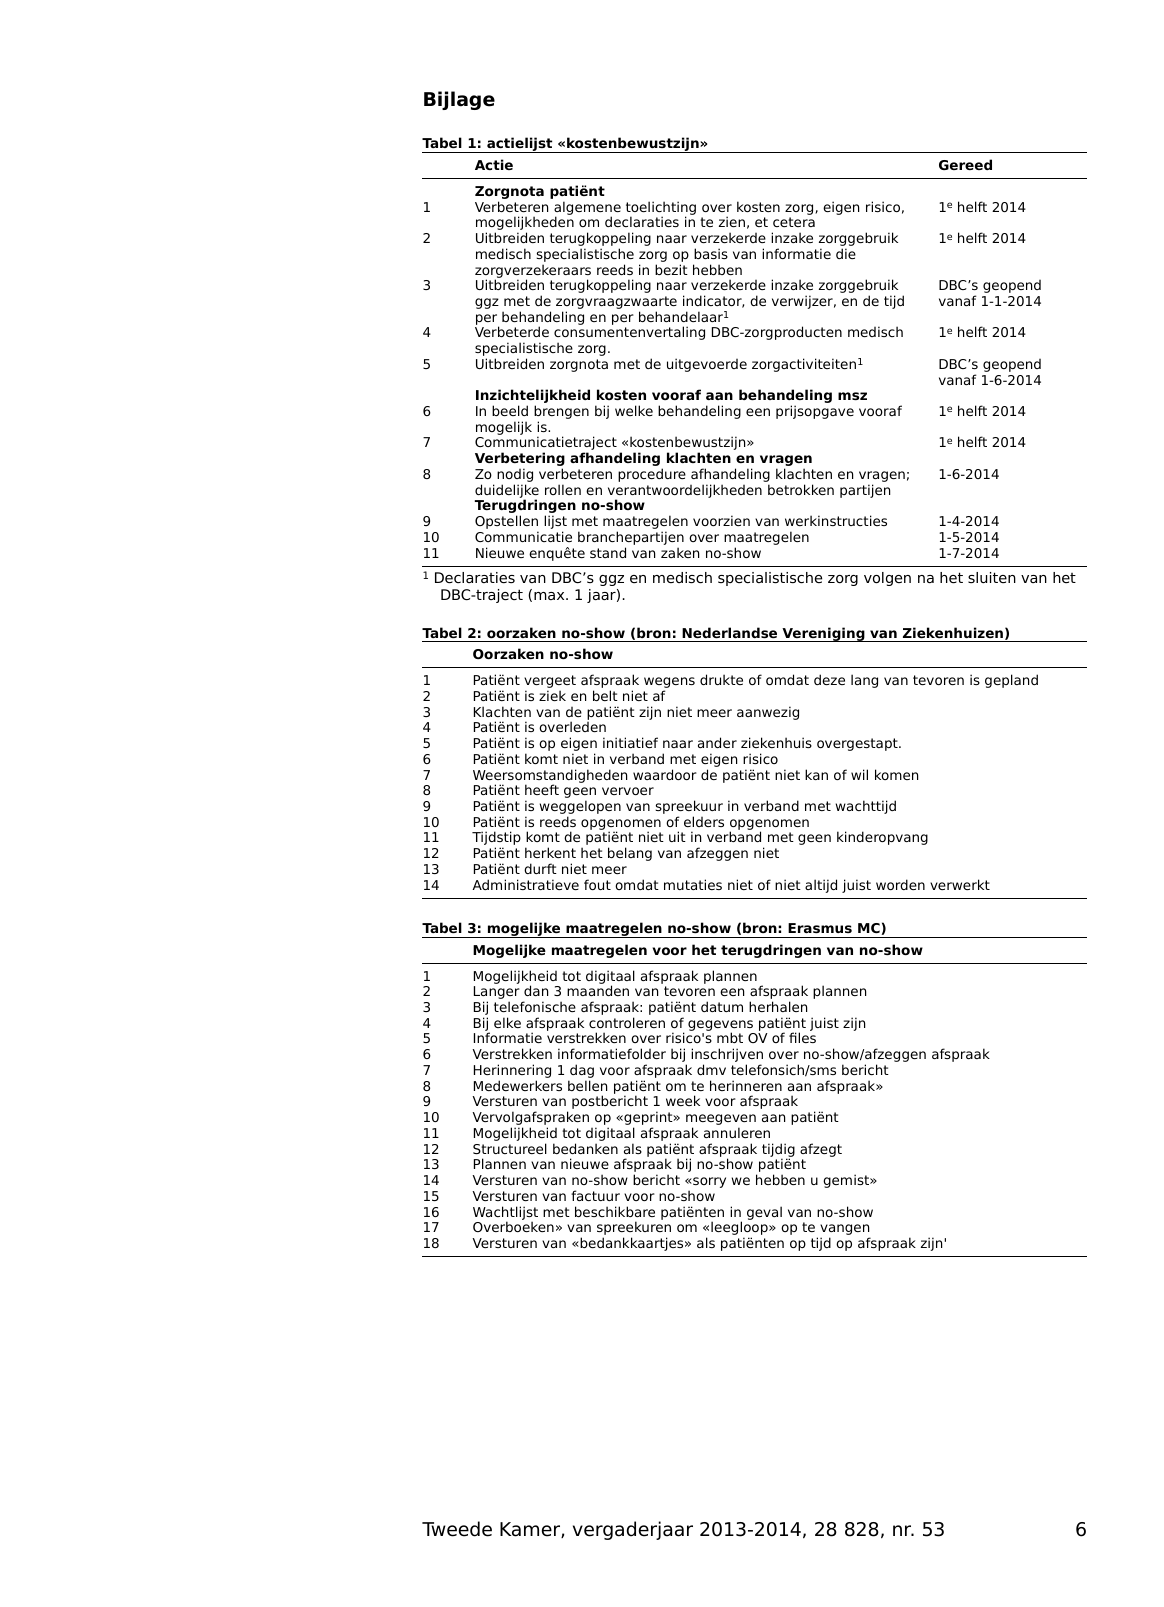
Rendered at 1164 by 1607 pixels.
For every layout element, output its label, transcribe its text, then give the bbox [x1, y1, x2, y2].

table_cell Patiënt is weggelopen van spreekuur in verband met wachttijd [467, 799, 1087, 814]
table_cell 5 [422, 736, 467, 752]
table_cell Medewerkers bellen patiënt om te herinneren aan afspraak» [467, 1079, 1087, 1094]
table_cell [932, 451, 1087, 467]
table_cell [932, 179, 1087, 199]
table_cell Patiënt komt niet in verband met eigen risico [467, 752, 1087, 767]
table_cell Opstellen lijst met maatregelen voorzien van werkinstructies [469, 514, 932, 530]
table_cell Versturen van postbericht 1 week voor afspraak [467, 1094, 1087, 1110]
table_cell Uitbreiden terugkoppeling naar verzekerde inzake zorggebruik ggz met de zorgvraagzwaarte indicator, de verwijzer, en de tijd per behandeling en per behandelaar1 [469, 278, 932, 325]
table_cell Uitbreiden zorgnota met de uitgevoerde zorgactiviteiten1 [469, 357, 932, 388]
table_cell Actie [469, 153, 932, 178]
table_cell 11 [422, 1126, 467, 1141]
table_cell 12 [422, 1141, 467, 1157]
table_cell 5 [422, 357, 468, 388]
table_cell 1-6-2014 [932, 467, 1087, 498]
table_cell Communicatietraject «kostenbewustzijn» [469, 435, 932, 451]
table_cell 7 [422, 1063, 467, 1078]
table_cell Uitbreiden terugkoppeling naar verzekerde inzake zorggebruik medisch specialistische zorg op basis van informatie die zorgverzekeraars reeds in bezit hebben [469, 231, 932, 278]
table_cell 11 [422, 830, 467, 846]
table_cell 11 [422, 545, 468, 566]
table_cell 12 [422, 846, 467, 862]
table_cell Patiënt heeft geen vervoer [467, 783, 1087, 799]
table_cell [422, 153, 468, 178]
table_cell 1e helft 2014 [932, 435, 1087, 451]
table_cell [422, 498, 468, 514]
table_cell 14 [422, 1173, 467, 1189]
table_cell 8 [422, 1079, 467, 1094]
table_cell 4 [422, 1016, 467, 1031]
table_cell Verstrekken informatiefolder bij inschrijven over no-show/afzeggen afspraak [467, 1047, 1087, 1063]
table_cell 6 [422, 1047, 467, 1063]
table_cell Bij telefonische afspraak: patiënt datum herhalen [467, 1000, 1087, 1016]
table_cell Patiënt herkent het belang van afzeggen niet [467, 846, 1087, 862]
table_cell 3 [422, 1000, 467, 1016]
table_cell 1 [422, 668, 467, 689]
table_cell 13 [422, 862, 467, 877]
table_cell 13 [422, 1157, 467, 1173]
table_cell 9 [422, 1094, 467, 1110]
table_cell Weersomstandigheden waardoor de patiënt niet kan of wil komen [467, 768, 1087, 783]
table_cell 1 [422, 199, 468, 231]
table_cell 14 [422, 878, 467, 898]
table_cell 2 [422, 689, 467, 704]
table_cell 10 [422, 1110, 467, 1126]
table_cell 1e helft 2014 [932, 231, 1087, 278]
table_cell [422, 388, 468, 404]
table_cell 5 [422, 1031, 467, 1047]
table_cell Patiënt is ziek en belt niet af [467, 689, 1087, 704]
table_cell [422, 179, 468, 199]
table_cell 1-7-2014 [932, 545, 1087, 566]
table_cell Overboeken» van spreekuren om «leegloop» op te vangen [467, 1220, 1087, 1236]
table_cell Langer dan 3 maanden van tevoren een afspraak plannen [467, 984, 1087, 1000]
table_cell Verbeterde consumentenvertaling DBC-zorgproducten medisch specialistische zorg. [469, 325, 932, 357]
table_cell 4 [422, 720, 467, 736]
table_cell [932, 498, 1087, 514]
table_cell 1-5-2014 [932, 530, 1087, 545]
table_cell [422, 451, 468, 467]
table_cell 9 [422, 799, 467, 814]
table_cell In beeld brengen bij welke behandeling een prijsopgave vooraf mogelijk is. [469, 404, 932, 435]
table_cell 8 [422, 467, 468, 498]
table_cell Mogelijkheid tot digitaal afspraak annuleren [467, 1126, 1087, 1141]
table_cell Wachtlijst met beschikbare patiënten in geval van no-show [467, 1204, 1087, 1220]
table_cell Communicatie branchepartijen over maatregelen [469, 530, 932, 545]
table_cell [932, 388, 1087, 404]
table_cell 9 [422, 514, 468, 530]
table_cell Informatie verstrekken over risico's mbt OV of files [467, 1031, 1087, 1047]
table_cell [422, 938, 467, 963]
subtitle Bijlage [77, 89, 1087, 111]
table_cell 17 [422, 1220, 467, 1236]
table_header Tabel 2: oorzaken no-show (bron: Nederlandse Vereniging van Ziekenhuizen) [422, 625, 1087, 641]
table_cell DBC’s geopend vanaf 1-1-2014 [932, 278, 1087, 325]
table_cell Verbetering afhandeling klachten en vragen [469, 451, 932, 467]
table_cell 1e helft 2014 [932, 199, 1087, 231]
table_cell 10 [422, 530, 468, 545]
table_cell 1e helft 2014 [932, 404, 1087, 435]
table_cell Oorzaken no-show [467, 642, 1087, 667]
table_cell 16 [422, 1204, 467, 1220]
table_cell 2 [422, 984, 467, 1000]
table_header Tabel 1: actielijst «kostenbewustzijn» [422, 136, 1087, 152]
table_cell Gereed [932, 153, 1087, 178]
table_cell Patiënt durft niet meer [467, 862, 1087, 877]
table_cell Mogelijkheid tot digitaal afspraak plannen [467, 964, 1087, 984]
table_cell Patiënt vergeet afspraak wegens drukte of omdat deze lang van tevoren is gepland [467, 668, 1087, 689]
table_cell Zorgnota patiënt [469, 179, 932, 199]
table_cell Patiënt is op eigen initiatief naar ander ziekenhuis overgestapt. [467, 736, 1087, 752]
table_cell Zo nodig verbeteren procedure afhandeling klachten en vragen; duidelijke rollen en verantwoordelijkheden betrokken partijen [469, 467, 932, 498]
table_cell 2 [422, 231, 468, 278]
table_cell 6 [422, 404, 468, 435]
table_cell Bij elke afspraak controleren of gegevens patiënt juist zijn [467, 1016, 1087, 1031]
table_cell Nieuwe enquête stand van zaken no-show [469, 545, 932, 566]
table_cell Terugdringen no-show [469, 498, 932, 514]
table_cell Vervolgafspraken op «geprint» meegeven aan patiënt [467, 1110, 1087, 1126]
table_cell 10 [422, 815, 467, 830]
table_cell DBC’s geopend vanaf 1-6-2014 [932, 357, 1087, 388]
table_cell Mogelijke maatregelen voor het terugdringen van no-show [467, 938, 1087, 963]
table_cell 3 [422, 705, 467, 720]
table_cell Tijdstip komt de patiënt niet uit in verband met geen kinderopvang [467, 830, 1087, 846]
table_cell 1e helft 2014 [932, 325, 1087, 357]
table_cell Klachten van de patiënt zijn niet meer aanwezig [467, 705, 1087, 720]
table_cell 3 [422, 278, 468, 325]
table_cell 4 [422, 325, 468, 357]
table_cell 15 [422, 1189, 467, 1204]
table_cell Verbeteren algemene toelichting over kosten zorg, eigen risico, mogelijkheden om declaraties in te zien, et cetera [469, 199, 932, 231]
table_cell 6 [422, 752, 467, 767]
table_cell Versturen van «bedankkaartjes» als patiënten op tijd op afspraak zijn' [467, 1236, 1087, 1256]
table_cell 7 [422, 435, 468, 451]
table_cell Herinnering 1 dag voor afspraak dmv telefonsich/sms bericht [467, 1063, 1087, 1078]
table_cell Plannen van nieuwe afspraak bij no-show patiënt [467, 1157, 1087, 1173]
table_cell Administratieve fout omdat mutaties niet of niet altijd juist worden verwerkt [467, 878, 1087, 898]
table_cell 1 [422, 964, 467, 984]
table_cell Structureel bedanken als patiënt afspraak tijdig afzegt [467, 1141, 1087, 1157]
table_cell [422, 642, 467, 667]
table_header Tabel 3: mogelijke maatregelen no-show (bron: Erasmus MC) [422, 921, 1087, 937]
table_cell Patiënt is reeds opgenomen of elders opgenomen [467, 815, 1087, 830]
table_cell Versturen van factuur voor no-show [467, 1189, 1087, 1204]
table_cell 7 [422, 768, 467, 783]
table_cell 18 [422, 1236, 467, 1256]
table_cell Inzichtelijkheid kosten vooraf aan behandeling msz [469, 388, 932, 404]
table_cell Versturen van no-show bericht «sorry we hebben u gemist» [467, 1173, 1087, 1189]
table_cell 8 [422, 783, 467, 799]
table_cell Patiënt is overleden [467, 720, 1087, 736]
table_cell 1 Declaraties van DBC’s ggz en medisch specialistische zorg volgen na het sluiten van het DBC-traject (max. 1 jaar). [422, 567, 1087, 603]
table_cell 1-4-2014 [932, 514, 1087, 530]
